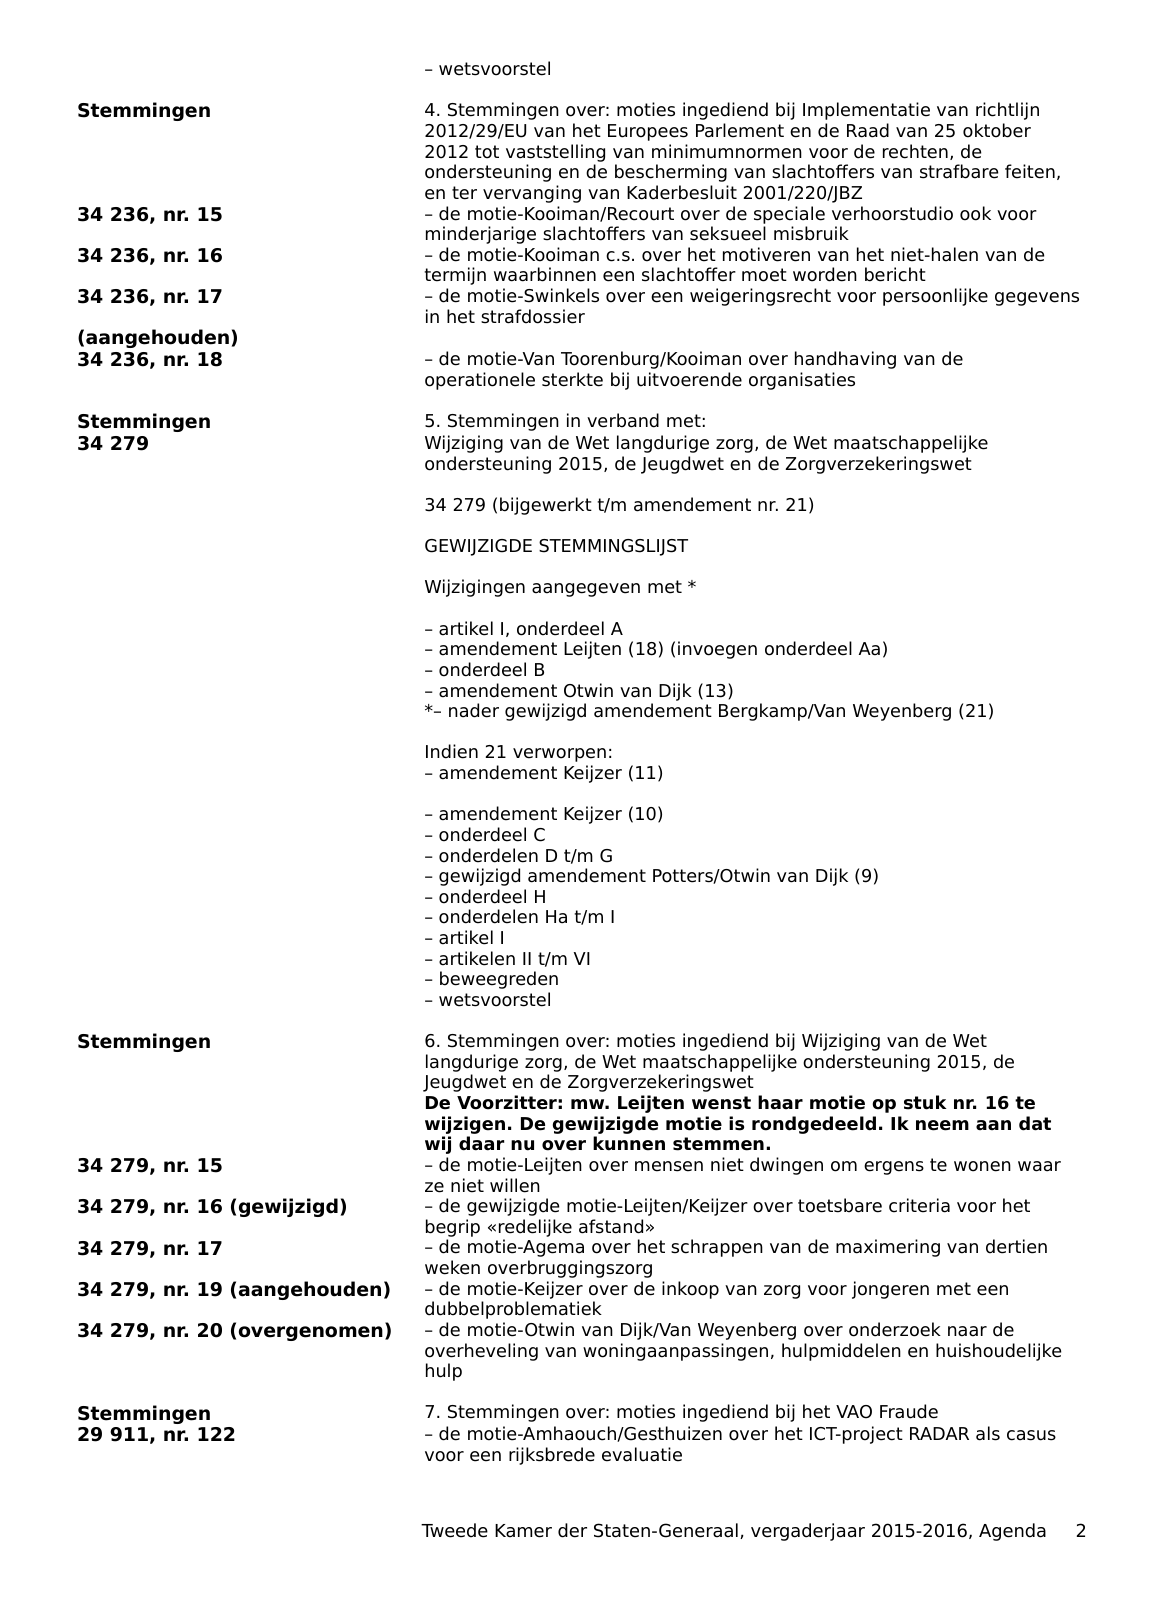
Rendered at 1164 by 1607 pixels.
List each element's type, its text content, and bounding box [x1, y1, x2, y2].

table_cell [401, 1196, 418, 1237]
table_cell [401, 390, 418, 411]
table_cell [77, 578, 401, 598]
table_cell [401, 557, 418, 577]
table_cell [77, 804, 401, 825]
table_cell [418, 516, 1087, 536]
table_cell [401, 1155, 418, 1196]
table_cell [401, 908, 418, 928]
table_cell 29 911, nr. 122 [77, 1424, 401, 1466]
table_cell [401, 928, 418, 949]
table_cell – onderdeel B [418, 660, 1087, 681]
table_cell 34 236, nr. 17 [77, 286, 401, 327]
table_cell 34 279, nr. 16 (gewijzigd) [77, 1196, 401, 1237]
table_cell [401, 1279, 418, 1320]
table_cell – de motie-Van Toorenburg/Kooiman over handhaving van de operationele sterkte bij uitvoerende organisaties [418, 349, 1087, 390]
table_cell [401, 681, 418, 701]
table_cell Stemmingen [77, 1031, 401, 1093]
table_cell [401, 784, 418, 804]
table_cell [401, 763, 418, 784]
table_cell [77, 722, 401, 742]
table_cell [77, 619, 401, 639]
table_cell [401, 598, 418, 619]
table_cell [77, 763, 401, 784]
table_cell 4. Stemmingen over: moties ingediend bij Implementatie van richtlijn 2012/29/EU van het Europees Parlement en de Raad van 25 oktober 2012 tot vaststelling van minimumnormen voor de rechten, de ondersteuning en de bescherming van slachtoffers van strafbare feiten, en ter vervanging van Kaderbesluit 2001/220/JBZ [418, 100, 1087, 203]
table_cell *– nader gewijzigd amendement Bergkamp/Van Weyenberg (21) [418, 701, 1087, 722]
table_cell [401, 722, 418, 742]
table_cell – de motie-Otwin van Dijk/Van Weyenberg over onderzoek naar de overheveling van woningaanpassingen, hulpmiddelen en huishoudelijke hulp [418, 1320, 1087, 1382]
table_cell [77, 536, 401, 557]
table_cell – onderdeel C [418, 825, 1087, 846]
table_cell [77, 784, 401, 804]
table_cell [77, 990, 401, 1011]
table_cell [401, 536, 418, 557]
table_cell – onderdelen Ha t/m I [418, 908, 1087, 928]
table_cell [77, 866, 401, 887]
table_cell [418, 722, 1087, 742]
table_cell [77, 495, 401, 516]
table_cell [401, 433, 418, 474]
table_cell [401, 1238, 418, 1279]
table_cell – onderdelen D t/m G [418, 846, 1087, 866]
table_cell [401, 80, 418, 100]
table_cell Stemmingen [77, 411, 401, 433]
table_cell [401, 1093, 418, 1155]
table_cell [401, 1382, 418, 1402]
table_cell [401, 1403, 418, 1424]
table_cell [401, 1011, 418, 1031]
table_cell [77, 59, 401, 80]
table_cell [418, 327, 1087, 349]
table_cell [77, 516, 401, 536]
table_cell – de motie-Keijzer over de inkoop van zorg voor jongeren met een dubbelproblematiek [418, 1279, 1087, 1320]
table_cell – amendement Otwin van Dijk (13) [418, 681, 1087, 701]
table_cell 6. Stemmingen over: moties ingediend bij Wijziging van de Wet langdurige zorg, de Wet maatschappelijke ondersteuning 2015, de Jeugdwet en de Zorgverzekeringswet [418, 1031, 1087, 1093]
table_cell [401, 495, 418, 516]
table_cell [418, 474, 1087, 495]
table_cell Stemmingen [77, 1403, 401, 1424]
table_cell [77, 969, 401, 990]
table_cell [401, 660, 418, 681]
table_cell – de motie-Swinkels over een weigeringsrecht voor persoonlijke gegevens in het strafdossier [418, 286, 1087, 327]
table_cell [401, 639, 418, 660]
table_cell [401, 701, 418, 722]
table_cell [418, 557, 1087, 577]
table_cell – de gewijzigde motie-Leijten/Keijzer over toetsbare criteria voor het begrip «redelijke afstand» [418, 1196, 1087, 1237]
table_cell [401, 516, 418, 536]
table_cell [77, 598, 401, 619]
table_cell GEWIJZIGDE STEMMINGSLIJST [418, 536, 1087, 557]
table_cell [401, 327, 418, 349]
table_cell Stemmingen [77, 100, 401, 203]
table_cell [401, 887, 418, 907]
table_cell [401, 743, 418, 763]
table_cell [77, 887, 401, 907]
table_cell – onderdeel H [418, 887, 1087, 907]
table_cell – amendement Keijzer (11) [418, 763, 1087, 784]
table_cell – de motie-Agema over het schrappen van de maximering van dertien weken overbruggingszorg [418, 1238, 1087, 1279]
table_cell Indien 21 verworpen: [418, 743, 1087, 763]
table_cell [401, 804, 418, 825]
table_cell [77, 846, 401, 866]
table_cell [77, 949, 401, 969]
table_cell [418, 80, 1087, 100]
table_cell Wijziging van de Wet langdurige zorg, de Wet maatschappelijke ondersteuning 2015, de Jeugdwet en de Zorgverzekeringswet [418, 433, 1087, 474]
table_cell [77, 660, 401, 681]
table_cell 34 279 [77, 433, 401, 474]
table_cell – wetsvoorstel [418, 990, 1087, 1011]
table_cell [77, 474, 401, 495]
table_cell [77, 908, 401, 928]
table_cell Wijzigingen aangegeven met * [418, 578, 1087, 598]
table_cell (aangehouden) [77, 327, 401, 349]
table_cell – amendement Leijten (18) (invoegen onderdeel Aa) [418, 639, 1087, 660]
table_cell [401, 100, 418, 203]
table_cell [418, 598, 1087, 619]
table_cell 34 279, nr. 15 [77, 1155, 401, 1196]
table_cell [401, 949, 418, 969]
table_cell – de motie-Amhaouch/Gesthuizen over het ICT-project RADAR als casus voor een rijksbrede evaluatie [418, 1424, 1087, 1466]
table_cell [77, 743, 401, 763]
table_cell 7. Stemmingen over: moties ingediend bij het VAO Fraude [418, 1403, 1087, 1424]
table_cell [77, 639, 401, 660]
table_cell [77, 825, 401, 846]
table_cell [77, 681, 401, 701]
table_cell – wetsvoorstel [418, 59, 1087, 80]
table_cell 34 279, nr. 17 [77, 1238, 401, 1279]
table_cell 34 279 (bijgewerkt t/m amendement nr. 21) [418, 495, 1087, 516]
table_cell [418, 1382, 1087, 1402]
table_cell – gewijzigd amendement Potters/Otwin van Dijk (9) [418, 866, 1087, 887]
table_cell [401, 619, 418, 639]
table_cell [418, 1011, 1087, 1031]
table_cell [77, 390, 401, 411]
table_cell 34 236, nr. 15 [77, 204, 401, 245]
table_cell [77, 1382, 401, 1402]
table_cell [401, 1320, 418, 1382]
table_cell [401, 825, 418, 846]
table_cell – amendement Keijzer (10) [418, 804, 1087, 825]
table_cell 34 236, nr. 16 [77, 245, 401, 286]
table_cell [401, 866, 418, 887]
table_cell – de motie-Kooiman c.s. over het motiveren van het niet-halen van de termijn waarbinnen een slachtoffer moet worden bericht [418, 245, 1087, 286]
table_cell 5. Stemmingen in verband met: [418, 411, 1087, 433]
table_cell [401, 349, 418, 390]
table_cell [418, 390, 1087, 411]
table_cell [401, 969, 418, 990]
table_cell [401, 578, 418, 598]
table_cell 34 236, nr. 18 [77, 349, 401, 390]
table_cell [77, 557, 401, 577]
table_cell [401, 990, 418, 1011]
table_cell [401, 59, 418, 80]
table_cell – artikel I, onderdeel A [418, 619, 1087, 639]
table_cell [401, 474, 418, 495]
table_cell De Voorzitter: mw. Leijten wenst haar motie op stuk nr. 16 te wijzigen. De gewijzigde motie is rondgedeeld. Ik neem aan dat wij daar nu over kunnen stemmen. [418, 1093, 1087, 1155]
table_cell – de motie-Leijten over mensen niet dwingen om ergens te wonen waar ze niet willen [418, 1155, 1087, 1196]
table_cell [77, 928, 401, 949]
table_cell [401, 204, 418, 245]
table_cell [77, 80, 401, 100]
table_cell 34 279, nr. 19 (aangehouden) [77, 1279, 401, 1320]
table_cell [77, 1011, 401, 1031]
table_cell – artikel I [418, 928, 1087, 949]
table_cell [77, 701, 401, 722]
table_cell [401, 286, 418, 327]
table_cell [418, 784, 1087, 804]
table_cell – de motie-Kooiman/Recourt over de speciale verhoorstudio ook voor minderjarige slachtoffers van seksueel misbruik [418, 204, 1087, 245]
table_cell [401, 245, 418, 286]
table_cell [401, 411, 418, 433]
table_cell [401, 1031, 418, 1093]
table_cell [401, 1424, 418, 1466]
table_cell – beweegreden [418, 969, 1087, 990]
table_cell – artikelen II t/m VI [418, 949, 1087, 969]
table_cell 34 279, nr. 20 (overgenomen) [77, 1320, 401, 1382]
table_cell [77, 1093, 401, 1155]
table_cell [401, 846, 418, 866]
